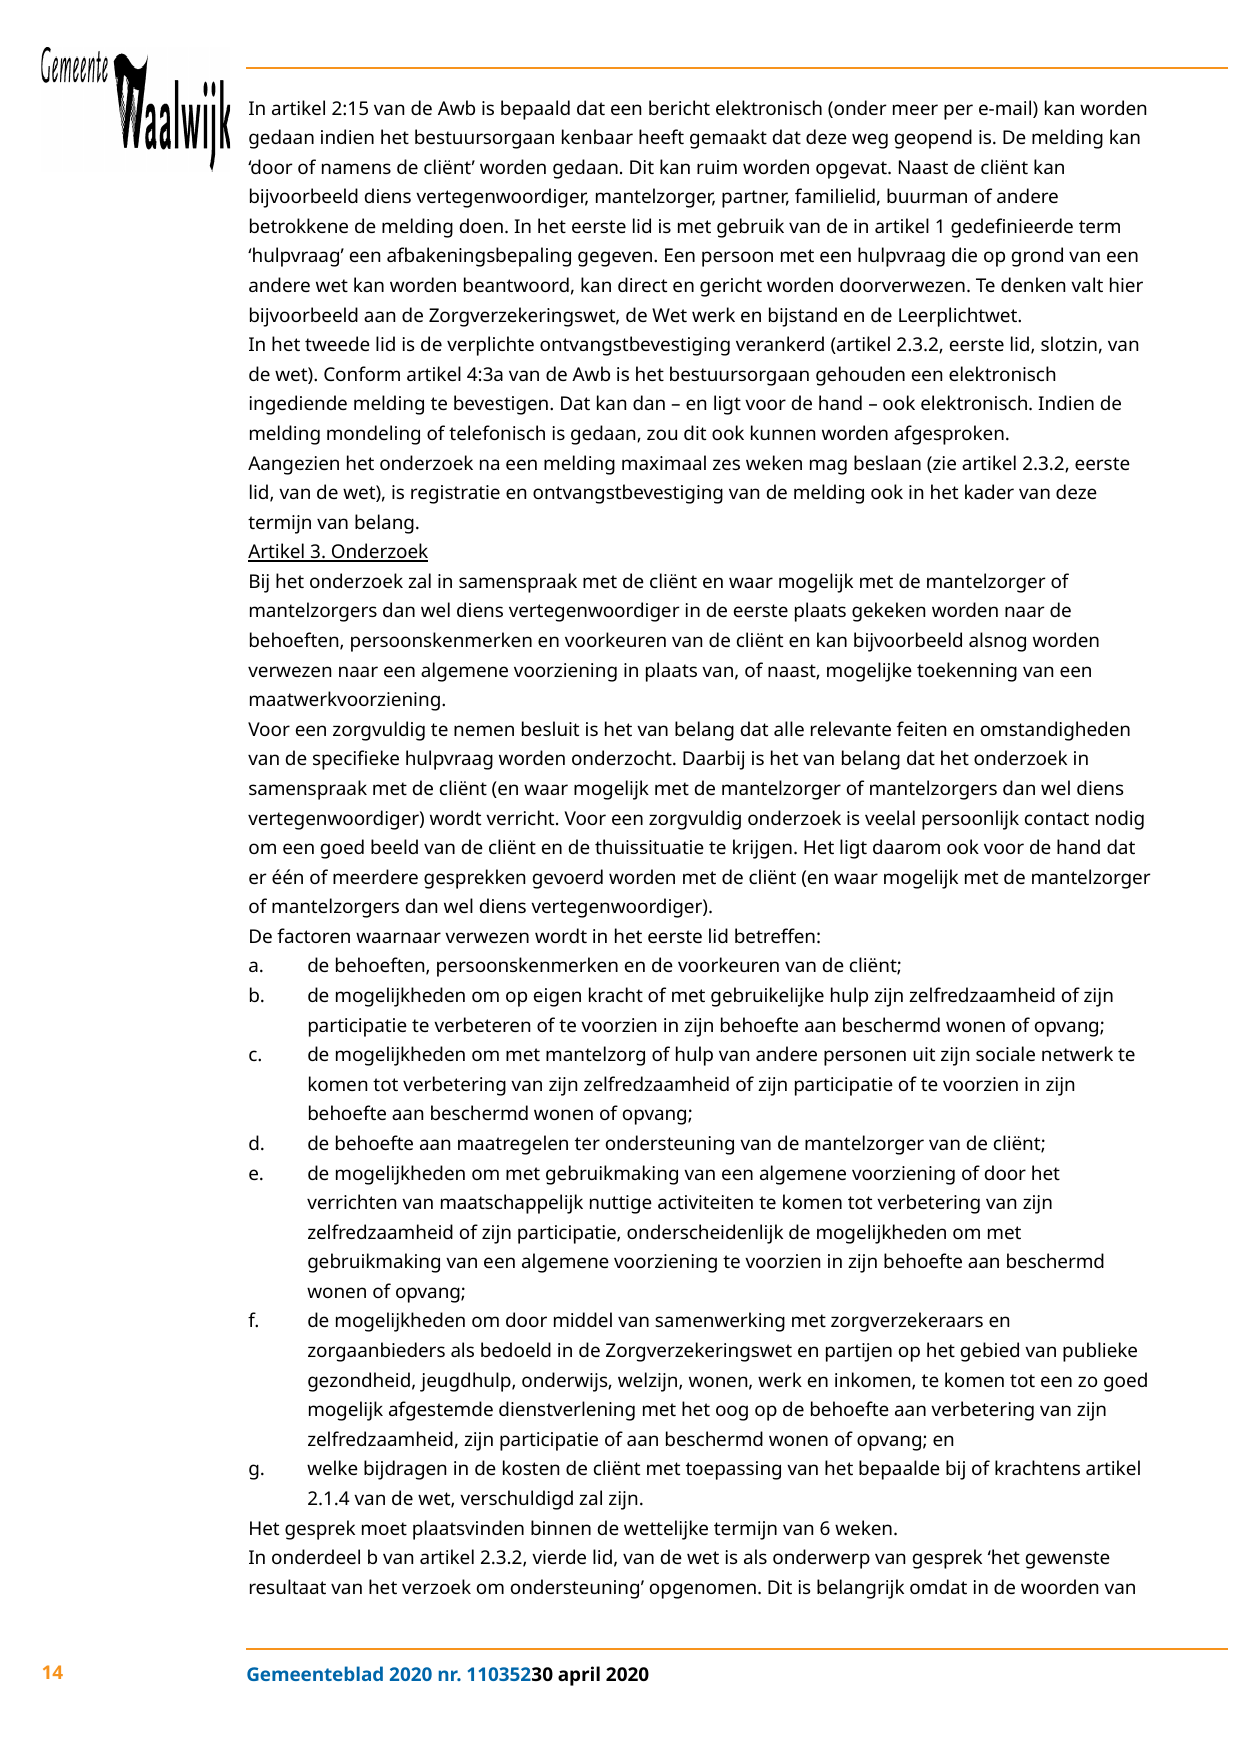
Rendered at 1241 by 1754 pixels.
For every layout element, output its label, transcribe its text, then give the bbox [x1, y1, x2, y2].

list de behoeften, persoonskenmerken en de voorkeuren van de cliënt; [248, 953, 1152, 978]
list de mogelijkheden om met mantelzorg of hulp van andere personen uit zijn sociale netwerk te komen tot verbetering van zijn zelfredzaamheid of zijn participatie of te voorzien in zijn behoefte aan beschermd wonen of opvang; [248, 1041, 1152, 1126]
list de behoefte aan maatregelen ter ondersteuning van de mantelzorger van de cliënt; [248, 1130, 1152, 1156]
text Aangezien het onderzoek na een melding maximaal zes weken mag beslaan (zie artikel 2.3.2, eerste lid, van de wet), is registratie en ontvangstbevestiging van de melding ook in het kader van deze termijn van belang. [248, 450, 1152, 535]
list de mogelijkheden om door middel van samenwerking met zorgverzekeraars en zorgaanbieders als bedoeld in de Zorgverzekeringswet en partijen op het gebied van publieke gezondheid, jeugdhulp, onderwijs, welzijn, wonen, werk en inkomen, te komen tot een zo goed mogelijk afgestemde dienstverlening met het oog op de behoefte aan verbetering van zijn zelfredzaamheid, zijn participatie of aan beschermd wonen of opvang; en [248, 1308, 1152, 1452]
list welke bijdragen in de kosten de cliënt met toepassing van het bepaalde bij of krachtens artikel 2.1.4 van de wet, verschuldigd zal zijn. [248, 1456, 1152, 1511]
text Het gesprek moet plaatsvinden binnen de wettelijke termijn van 6 weken. [248, 1515, 1152, 1541]
list de mogelijkheden om met gebruikmaking van een algemene voorziening of door het verrichten van maatschappelijk nuttige activiteiten te komen tot verbetering van zijn zelfredzaamheid of zijn participatie, onderscheidenlijk de mogelijkheden om met gebruikmaking van een algemene voorziening te voorzien in zijn behoefte aan beschermd wonen of opvang; [248, 1160, 1152, 1304]
list de mogelijkheden om op eigen kracht of met gebruikelijke hulp zijn zelfredzaamheid of zijn participatie te verbeteren of te voorzien in zijn behoefte aan beschermd wonen of opvang; [248, 982, 1152, 1038]
text De factoren waarnaar verwezen wordt in het eerste lid betreffen: [248, 923, 1152, 949]
text Artikel 3. Onderzoek [248, 538, 1152, 564]
text Voor een zorgvuldig te nemen besluit is het van belang dat alle relevante feiten en omstandigheden van de specifieke hulpvraag worden onderzocht. Daarbij is het van belang dat het onderzoek in samenspraak met de cliënt (en waar mogelijk met de mantelzorger of mantelzorgers dan wel diens vertegenwoordiger) wordt verricht. Voor een zorgvuldig onderzoek is veelal persoonlijk contact nodig om een goed beeld van de cliënt en de thuissituatie te krijgen. Het ligt daarom ook voor de hand dat er één of meerdere gesprekken gevoerd worden met de cliënt (en waar mogelijk met de mantelzorger of mantelzorgers dan wel diens vertegenwoordiger). [248, 716, 1152, 919]
text In onderdeel b van artikel 2.3.2, vierde lid, van de wet is als onderwerp van gesprek ‘het gewenste resultaat van het verzoek om ondersteuning’ opgenomen. Dit is belangrijk omdat in de woorden van [248, 1544, 1152, 1600]
text In artikel 2:15 van de Awb is bepaald dat een bericht elektronisch (onder meer per e-mail) kan worden gedaan indien het bestuursorgaan kenbaar heeft gemaakt dat deze weg geopend is. De melding kan ‘door of namens de cliënt’ worden gedaan. Dit kan ruim worden opgevat. Naast de cliënt kan bijvoorbeeld diens vertegenwoordiger, mantelzorger, partner, familielid, buurman of andere betrokkene de melding doen. In het eerste lid is met gebruik van de in artikel 1 gedefinieerde term ‘hulpvraag’ een afbakeningsbepaling gegeven. Een persoon met een hulpvraag die op grond van een andere wet kan worden beantwoord, kan direct en gericht worden doorverwezen. Te denken valt hier bijvoorbeeld aan de Zorgverzekeringswet, de Wet werk en bijstand en de Leerplichtwet. [248, 95, 1152, 328]
text In het tweede lid is de verplichte ontvangstbevestiging verankerd (artikel 2.3.2, eerste lid, slotzin, van de wet). Conform artikel 4:3a van de Awb is het bestuursorgaan gehouden een elektronisch ingediende melding te bevestigen. Dat kan dan – en ligt voor de hand – ook elektronisch. Indien de melding mondeling of telefonisch is gedaan, zou dit ook kunnen worden afgesproken. [248, 331, 1152, 446]
picture [41, 47, 231, 172]
text Bij het onderzoek zal in samenspraak met de cliënt en waar mogelijk met de mantelzorger of mantelzorgers dan wel diens vertegenwoordiger in de eerste plaats gekeken worden naar de behoeften, persoonskenmerken en voorkeuren van de cliënt en kan bijvoorbeeld alsnog worden verwezen naar een algemene voorziening in plaats van, of naast, mogelijke toekenning van een maatwerkvoorziening. [248, 568, 1152, 712]
